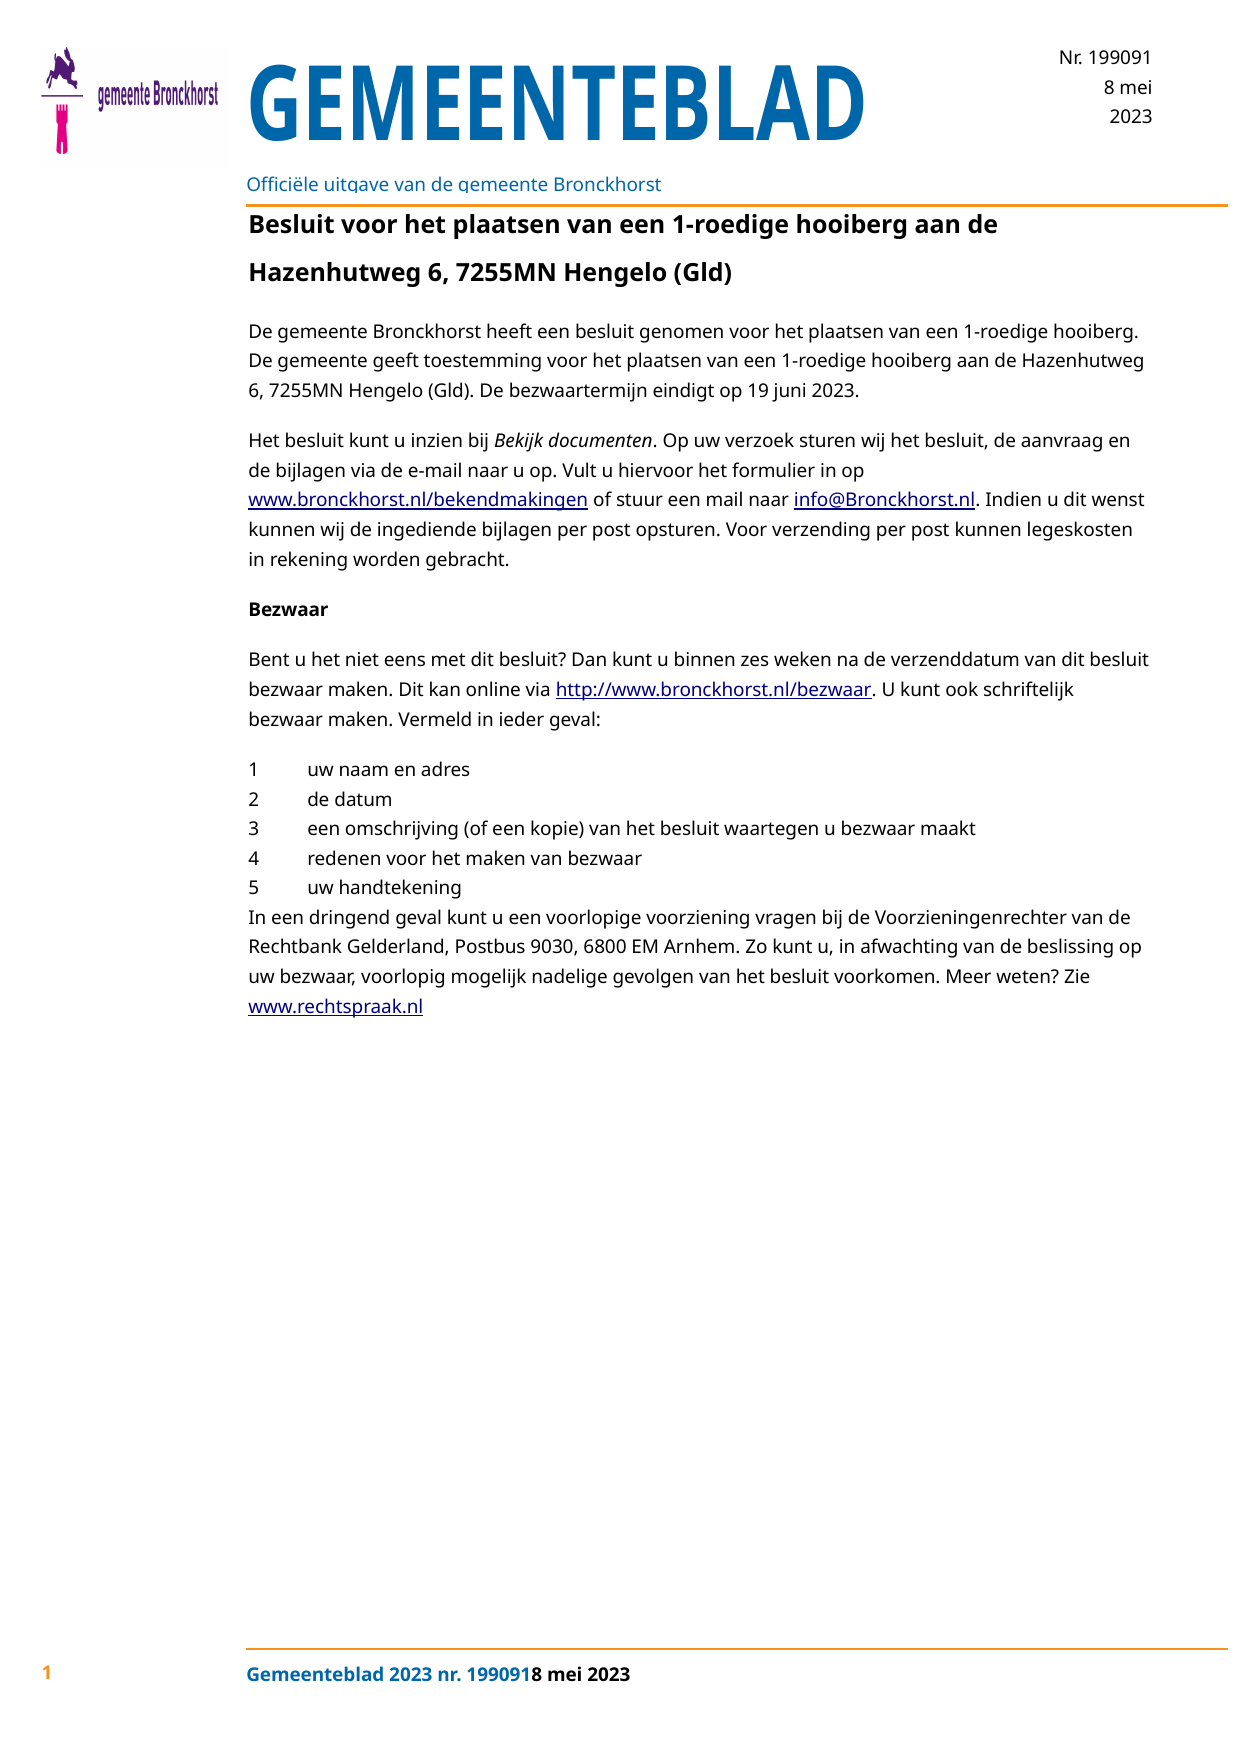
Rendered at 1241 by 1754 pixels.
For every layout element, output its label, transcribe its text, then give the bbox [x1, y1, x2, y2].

list uw handtekening [248, 874, 1152, 900]
list uw naam en adres [248, 756, 1152, 782]
text Bezwaar [248, 596, 1152, 622]
list een omschrijving (of een kopie) van het besluit waartegen u bezwaar maakt [248, 815, 1152, 841]
text Bent u het niet eens met dit besluit? Dan kunt u binnen zes weken na de verzenddatum van dit besluit bezwaar maken. Dit kan online via http://www.bronckhorst.nl/bezwaar. U kunt ook schriftelijk bezwaar maken. Vermeld in ieder geval: [248, 647, 1152, 732]
list de datum [248, 786, 1152, 812]
text In een dringend geval kunt u een voorlopige voorziening vragen bij de Voorzieningenrechter van de Rechtbank Gelderland, Postbus 9030, 6800 EM Arnhem. Zo kunt u, in afwachting van de beslissing op uw bezwaar, voorlopig mogelijk nadelige gevolgen van het besluit voorkomen. Meer weten? Zie www.rechtspraak.nl [248, 904, 1152, 1019]
picture [41, 47, 231, 172]
text Het besluit kunt u inzien bij Bekijk documenten. Op uw verzoek sturen wij het besluit, de aanvraag en de bijlagen via de e-mail naar u op. Vult u hiervoor het formulier in op www.bronckhorst.nl/bekendmakingen of stuur een mail naar info@Bronckhorst.nl. Indien u dit wenst kunnen wij de ingediende bijlagen per post opsturen. Voor verzending per post kunnen legeskosten in rekening worden gebracht. [248, 427, 1152, 572]
text De gemeente Bronckhorst heeft een besluit genomen voor het plaatsen van een 1-roedige hooiberg. De gemeente geeft toestemming voor het plaatsen van een 1-roedige hooiberg aan de Hazenhutweg 6, 7255MN Hengelo (Gld). De bezwaartermijn eindigt op 19 juni 2023. [248, 318, 1152, 403]
text Besluit voor het plaatsen van een 1-roedige hooiberg aan de Hazenhutweg 6, 7255MN Hengelo (Gld) [248, 207, 1152, 288]
list redenen voor het maken van bezwaar [248, 845, 1152, 871]
